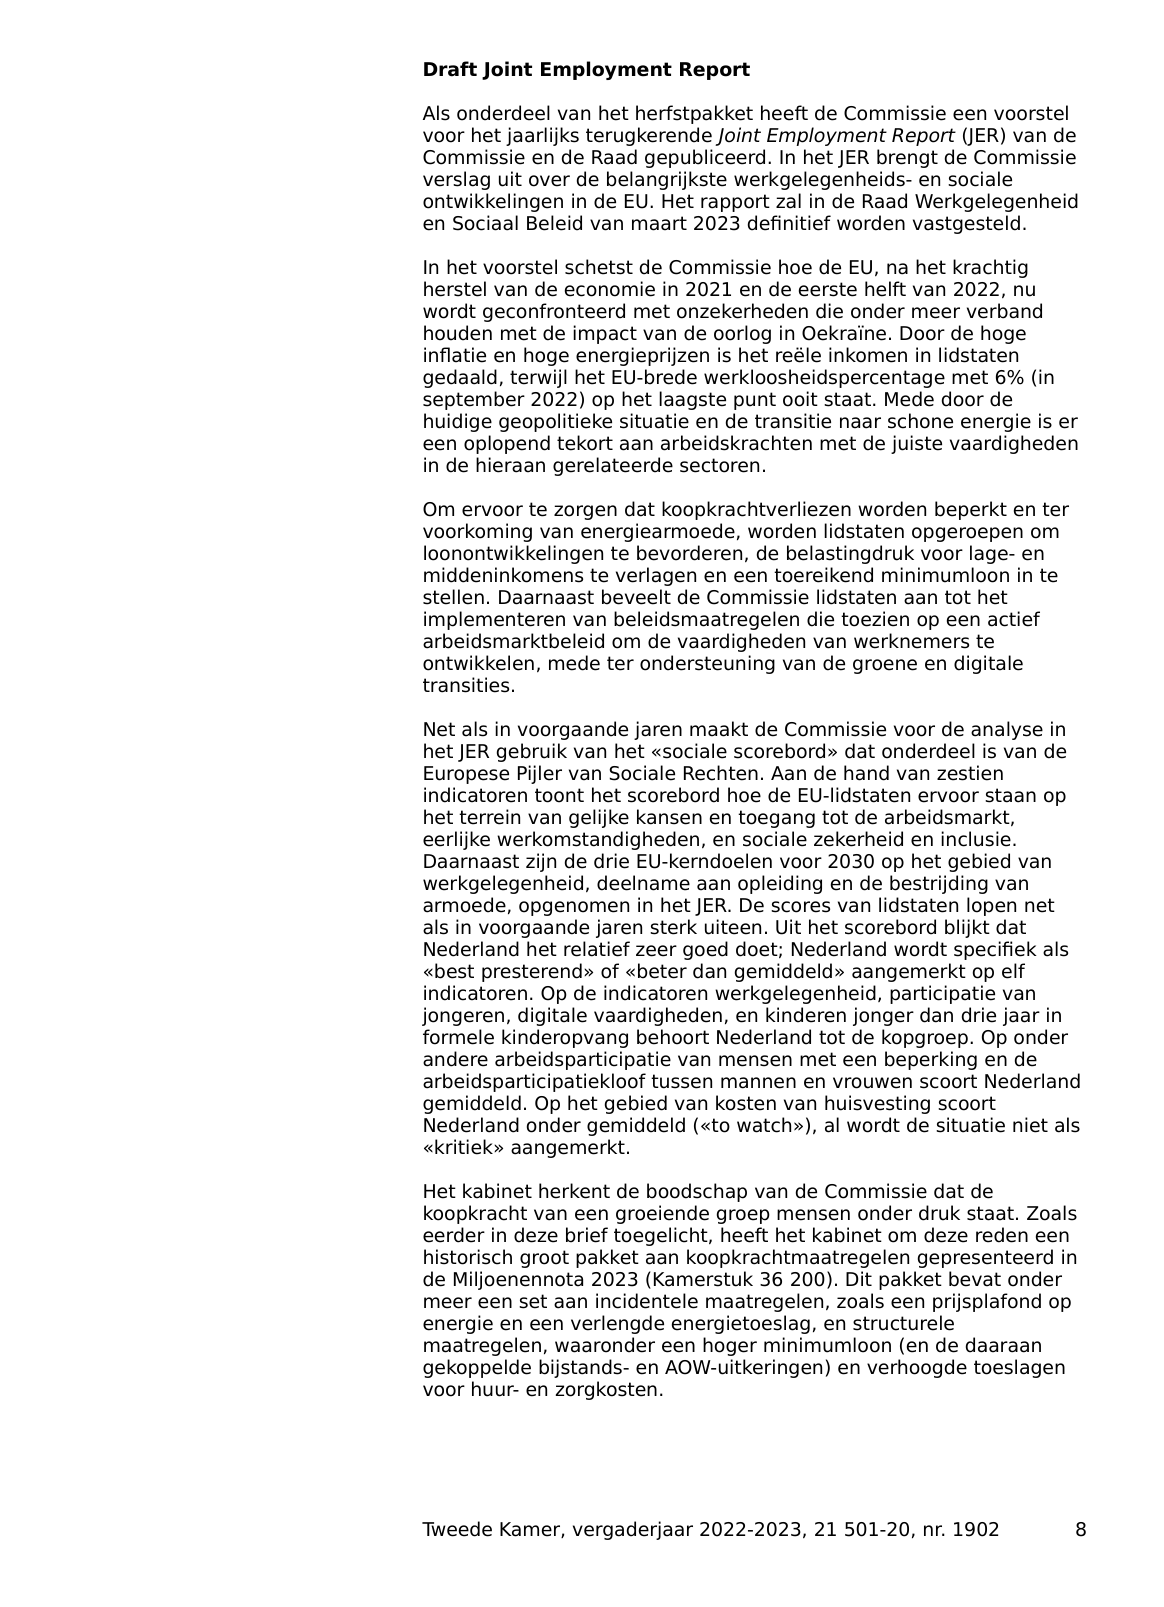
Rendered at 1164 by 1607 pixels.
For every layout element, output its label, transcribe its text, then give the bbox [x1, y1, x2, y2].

text In het voorstel schetst de Commissie hoe de EU, na het krachtig herstel van de economie in 2021 en de eerste helft van 2022, nu wordt geconfronteerd met onzekerheden die onder meer verband houden met de impact van de oorlog in Oekraïne. Door de hoge inflatie en hoge energieprijzen is het reële inkomen in lidstaten gedaald, terwijl het EU-brede werkloosheidspercentage met 6% (in september 2022) op het laagste punt ooit staat. Mede door de huidige geopolitieke situatie en de transitie naar schone energie is er een oplopend tekort aan arbeidskrachten met de juiste vaardigheden in de hieraan gerelateerde sectoren. [422, 257, 1087, 477]
text Het kabinet herkent de boodschap van de Commissie dat de koopkracht van een groeiende groep mensen onder druk staat. Zoals eerder in deze brief toegelicht, heeft het kabinet om deze reden een historisch groot pakket aan koopkrachtmaatregelen gepresenteerd in de Miljoenennota 2023 (Kamerstuk 36 200). Dit pakket bevat onder meer een set aan incidentele maatregelen, zoals een prijsplafond op energie en een verlengde energietoeslag, en structurele maatregelen, waaronder een hoger minimumloon (en de daaraan gekoppelde bijstands- en AOW-uitkeringen) en verhoogde toeslagen voor huur- en zorgkosten. [422, 1181, 1087, 1401]
text Als onderdeel van het herfstpakket heeft de Commissie een voorstel voor het jaarlijks terugkerende Joint Employment Report (JER) van de Commissie en de Raad gepubliceerd. In het JER brengt de Commissie verslag uit over de belangrijkste werkgelegenheids- en sociale ontwikkelingen in de EU. Het rapport zal in de Raad Werkgelegenheid en Sociaal Beleid van maart 2023 definitief worden vastgesteld. [422, 103, 1087, 235]
text Net als in voorgaande jaren maakt de Commissie voor de analyse in het JER gebruik van het «sociale scorebord» dat onderdeel is van de Europese Pijler van Sociale Rechten. Aan de hand van zestien indicatoren toont het scorebord hoe de EU-lidstaten ervoor staan op het terrein van gelijke kansen en toegang tot de arbeidsmarkt, eerlijke werkomstandigheden, en sociale zekerheid en inclusie. Daarnaast zijn de drie EU-kerndoelen voor 2030 op het gebied van werkgelegenheid, deelname aan opleiding en de bestrijding van armoede, opgenomen in het JER. De scores van lidstaten lopen net als in voorgaande jaren sterk uiteen. Uit het scorebord blijkt dat Nederland het relatief zeer goed doet; Nederland wordt specifiek als «best presterend» of «beter dan gemiddeld» aangemerkt op elf indicatoren. Op de indicatoren werkgelegenheid, participatie van jongeren, digitale vaardigheden, en kinderen jonger dan drie jaar in formele kinderopvang behoort Nederland tot de kopgroep. Op onder andere arbeidsparticipatie van mensen met een beperking en de arbeidsparticipatiekloof tussen mannen en vrouwen scoort Nederland gemiddeld. Op het gebied van kosten van huisvesting scoort Nederland onder gemiddeld («to watch»), al wordt de situatie niet als «kritiek» aangemerkt. [422, 719, 1087, 1159]
subtitle Draft Joint Employment Report [422, 59, 1087, 81]
text Om ervoor te zorgen dat koopkrachtverliezen worden beperkt en ter voorkoming van energiearmoede, worden lidstaten opgeroepen om loonontwikkelingen te bevorderen, de belastingdruk voor lage- en middeninkomens te verlagen en een toereikend minimumloon in te stellen. Daarnaast beveelt de Commissie lidstaten aan tot het implementeren van beleidsmaatregelen die toezien op een actief arbeidsmarktbeleid om de vaardigheden van werknemers te ontwikkelen, mede ter ondersteuning van de groene en digitale transities. [422, 499, 1087, 697]
